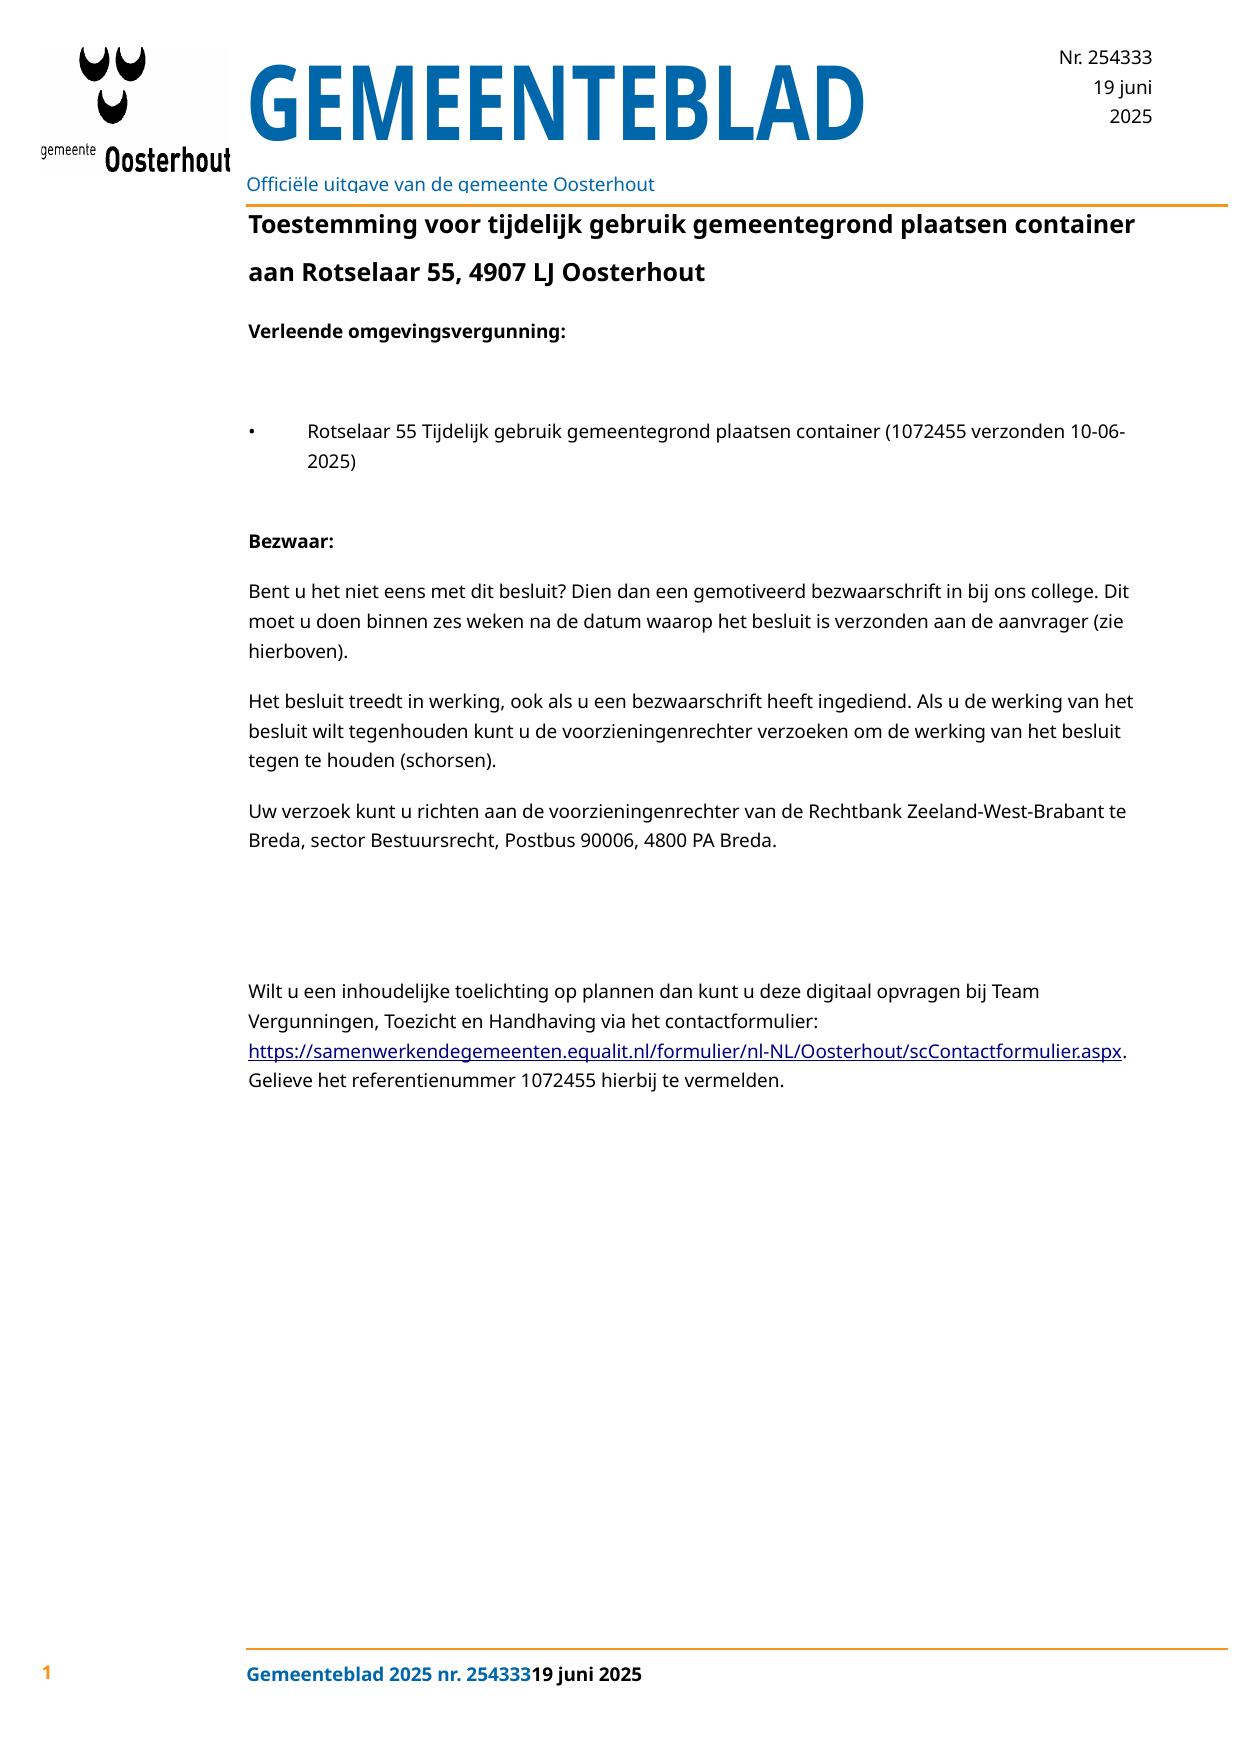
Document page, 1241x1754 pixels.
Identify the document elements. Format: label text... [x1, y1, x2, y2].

text Het besluit treedt in werking, ook als u een bezwaarschrift heeft ingediend. Als u de werking van het besluit wilt tegenhouden kunt u de voorzieningenrechter verzoeken om de werking van het besluit tegen te houden (schorsen). [248, 688, 1152, 773]
text Verleende omgevingsvergunning: [248, 318, 1152, 344]
text Bezwaar: [248, 528, 1152, 554]
text Bent u het niet eens met dit besluit? Dien dan een gemotiveerd bezwaarschrift in bij ons college. Dit moet u doen binnen zes weken na de datum waarop het besluit is verzonden aan de aanvrager (zie hierboven). [248, 579, 1152, 664]
list Rotselaar 55 Tijdelijk gebruik gemeentegrond plaatsen container (1072455 verzonden 10-06-2025) [248, 419, 1152, 474]
text Wilt u een inhoudelijke toelichting op plannen dan kunt u deze digitaal opvragen bij Team Vergunningen, Toezicht en Handhaving via het contactformulier: https://samenwerkendegemeenten.equalit.nl/formulier/nl-NL/Oosterhout/scContactformulier.aspx. Gelieve het referentienummer 1072455 hierbij te vermelden. [248, 979, 1152, 1093]
text Uw verzoek kunt u richten aan de voorzieningenrechter van de Rechtbank Zeeland-West-Brabant te Breda, sector Bestuursrecht, Postbus 90006, 4800 PA Breda. [248, 798, 1152, 853]
text Toestemming voor tijdelijk gebruik gemeentegrond plaatsen container aan Rotselaar 55, 4907 LJ Oosterhout [248, 207, 1152, 288]
picture [41, 47, 231, 172]
